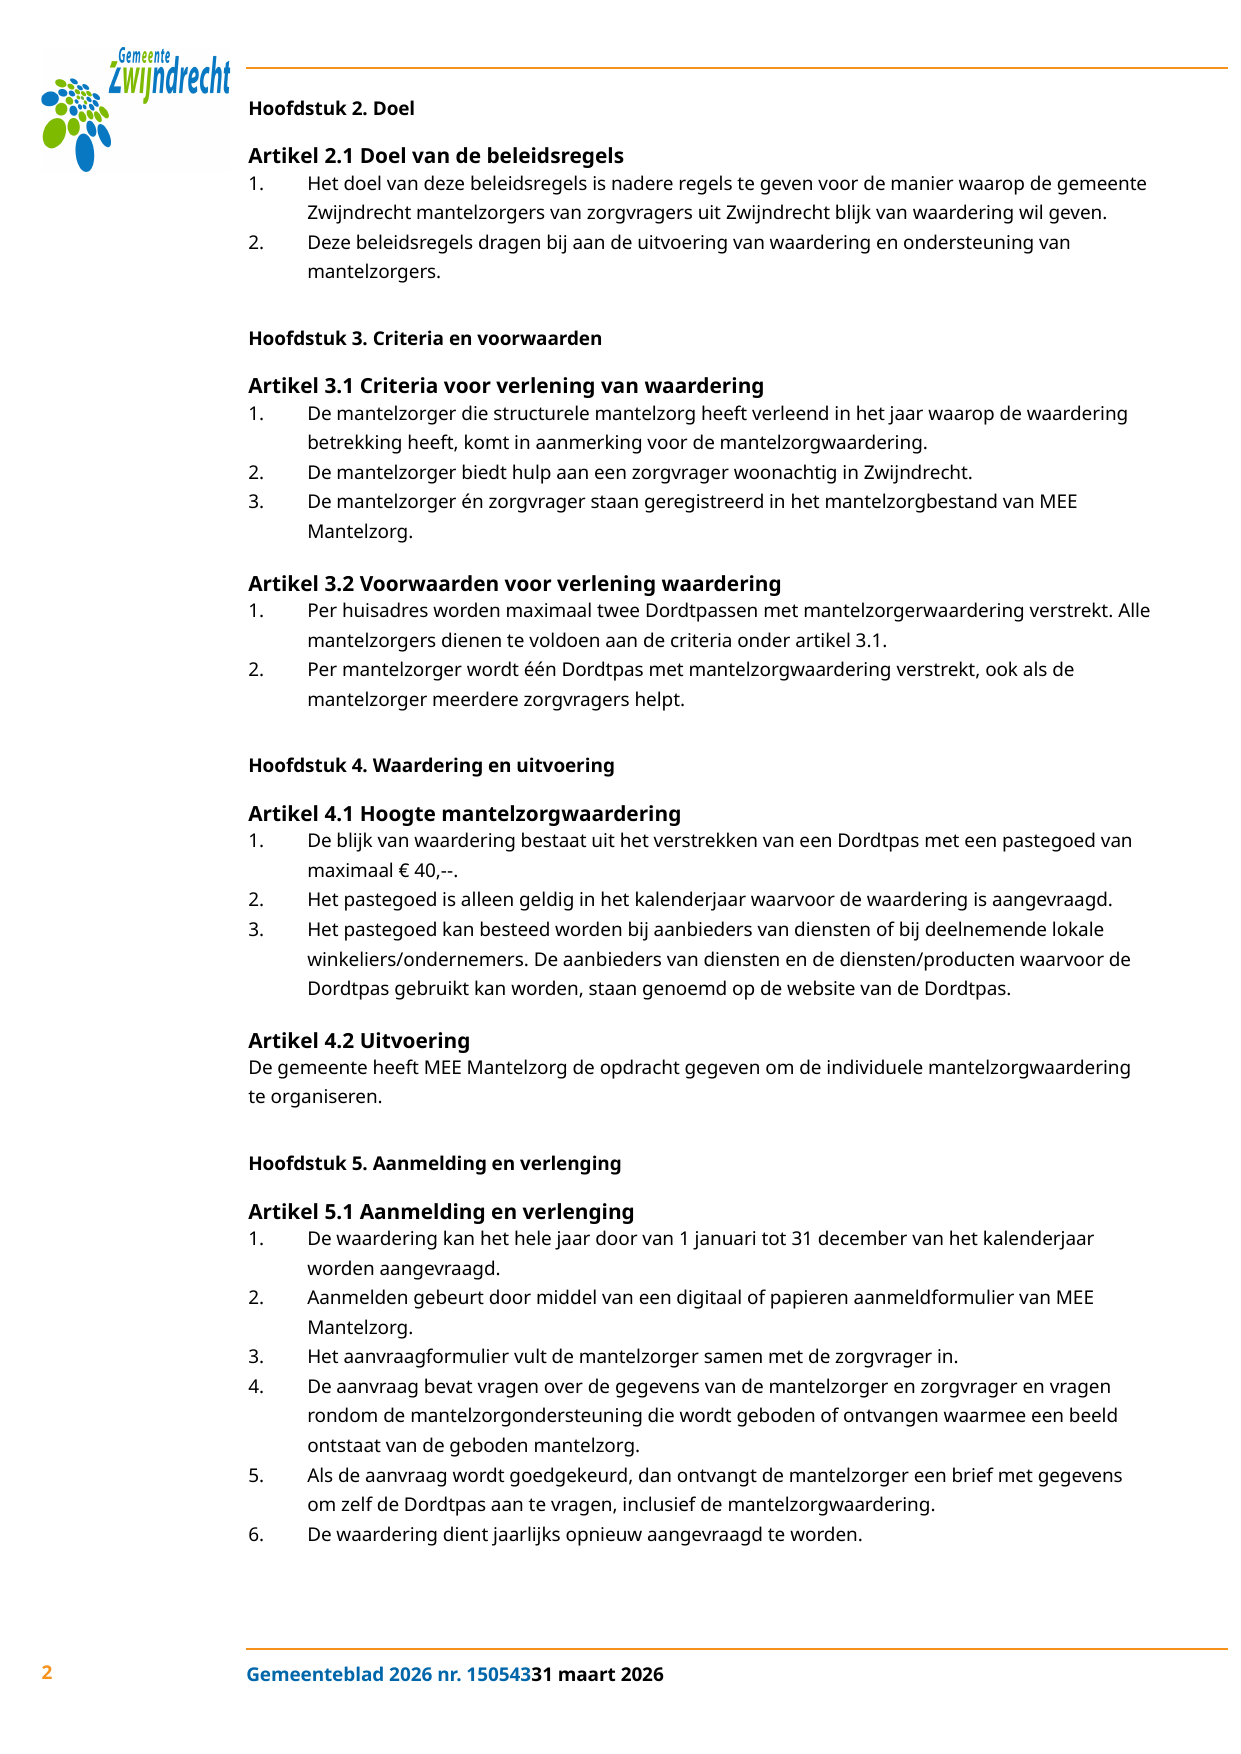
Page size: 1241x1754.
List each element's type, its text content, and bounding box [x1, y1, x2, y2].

text Hoofdstuk 5. Aanmelding en verlenging [248, 1150, 1152, 1176]
list Aanmelden gebeurt door middel van een digitaal of papieren aanmeldformulier van MEE Mantelzorg. [248, 1284, 1152, 1340]
text Hoofdstuk 2. Doel [248, 95, 1152, 121]
list Het aanvraagformulier vult de mantelzorger samen met de zorgvrager in. [248, 1343, 1152, 1369]
text Hoofdstuk 4. Waardering en uitvoering [248, 752, 1152, 778]
text Artikel 4.1 Hoogte mantelzorgwaardering [248, 799, 1152, 827]
text Artikel 5.1 Aanmelding en verlenging [248, 1197, 1152, 1225]
list De waardering dient jaarlijks opnieuw aangevraagd te worden. [248, 1521, 1152, 1547]
list Het pastegoed kan besteed worden bij aanbieders van diensten of bij deelnemende lokale winkeliers/ondernemers. De aanbieders van diensten en de diensten/producten waarvoor de Dordtpas gebruikt kan worden, staan genoemd op de website van de Dordtpas. [248, 916, 1152, 1001]
list De waardering kan het hele jaar door van 1 januari tot 31 december van het kalenderjaar worden aangevraagd. [248, 1225, 1152, 1281]
list Als de aanvraag wordt goedgekeurd, dan ontvangt de mantelzorger een brief met gegevens om zelf de Dordtpas aan te vragen, inclusief de mantelzorgwaardering. [248, 1462, 1152, 1517]
picture [41, 47, 231, 172]
list De blijk van waardering bestaat uit het verstrekken van een Dordtpas met een pastegoed van maximaal € 40,--. [248, 827, 1152, 883]
list De mantelzorger én zorgvrager staan geregistreerd in het mantelzorgbestand van MEE Mantelzorg. [248, 489, 1152, 544]
list De mantelzorger biedt hulp aan een zorgvrager woonachtig in Zwijndrecht. [248, 459, 1152, 485]
text Artikel 3.1 Criteria voor verlening van waardering [248, 372, 1152, 400]
list Het doel van deze beleidsregels is nadere regels te geven voor de manier waarop de gemeente Zwijndrecht mantelzorgers van zorgvragers uit Zwijndrecht blijk van waardering wil geven. [248, 170, 1152, 225]
list Per mantelzorger wordt één Dordtpas met mantelzorgwaardering verstrekt, ook als de mantelzorger meerdere zorgvragers helpt. [248, 656, 1152, 712]
text De gemeente heeft MEE Mantelzorg de opdracht gegeven om de individuele mantelzorgwaardering te organiseren. [248, 1054, 1152, 1109]
text Artikel 3.2 Voorwaarden voor verlening waardering [248, 569, 1152, 597]
text Artikel 2.1 Doel van de beleidsregels [248, 141, 1152, 170]
text Artikel 4.2 Uitvoering [248, 1026, 1152, 1054]
list De aanvraag bevat vragen over de gegevens van de mantelzorger en zorgvrager en vragen rondom de mantelzorgondersteuning die wordt geboden of ontvangen waarmee een beeld ontstaat van de geboden mantelzorg. [248, 1373, 1152, 1458]
list Het pastegoed is alleen geldig in het kalenderjaar waarvoor de waardering is aangevraagd. [248, 887, 1152, 912]
list De mantelzorger die structurele mantelzorg heeft verleend in het jaar waarop de waardering betrekking heeft, komt in aanmerking voor de mantelzorgwaardering. [248, 400, 1152, 455]
text Hoofdstuk 3. Criteria en voorwaarden [248, 325, 1152, 351]
list Per huisadres worden maximaal twee Dordtpassen met mantelzorgerwaardering verstrekt. Alle mantelzorgers dienen te voldoen aan de criteria onder artikel 3.1. [248, 597, 1152, 652]
list Deze beleidsregels dragen bij aan de uitvoering van waardering en ondersteuning van mantelzorgers. [248, 229, 1152, 284]
